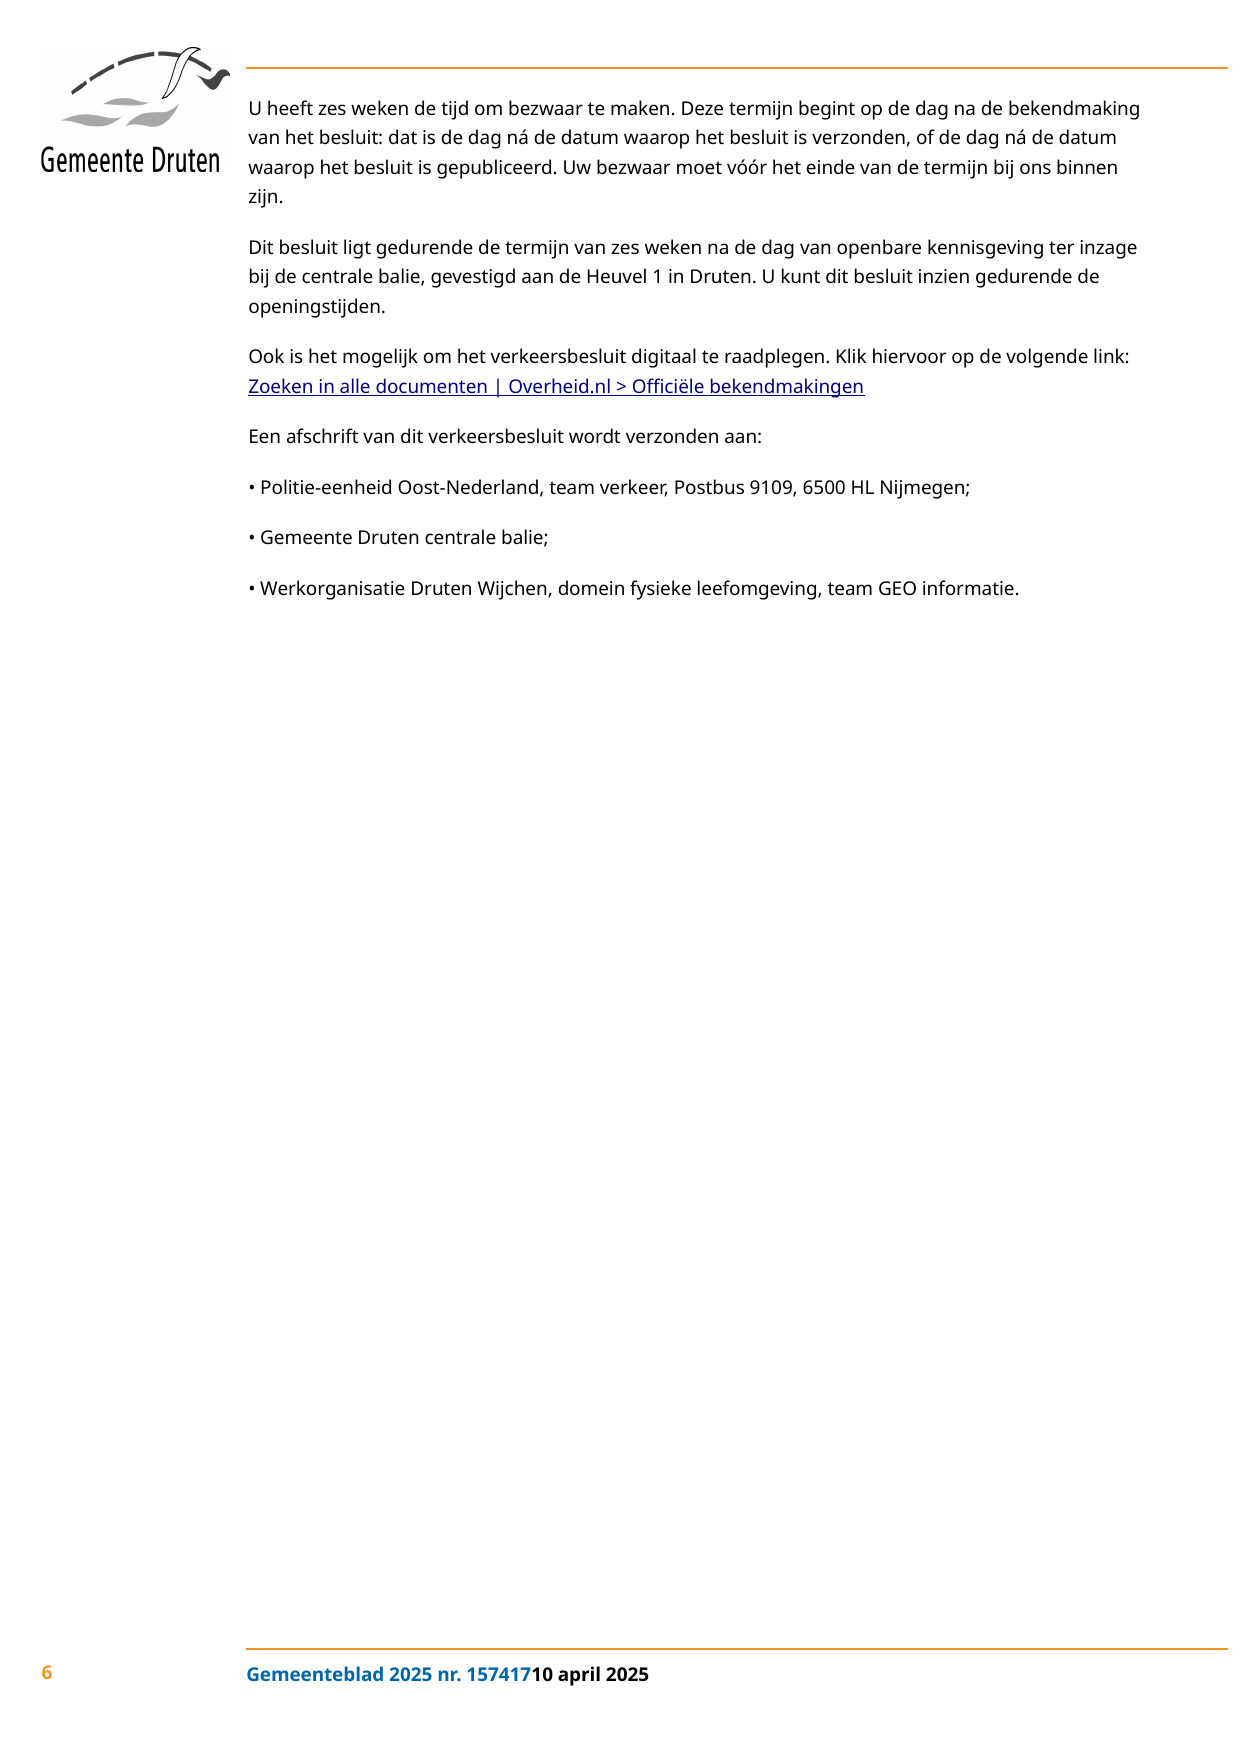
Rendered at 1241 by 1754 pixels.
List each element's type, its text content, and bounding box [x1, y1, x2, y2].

text Een afschrift van dit verkeersbesluit wordt verzonden aan: [248, 423, 1152, 449]
text Ook is het mogelijk om het verkeersbesluit digitaal te raadplegen. Klik hiervoor op de volgende link: Zoeken in alle documenten | Overheid.nl > Officiële bekendmakingen [248, 343, 1152, 399]
text • Werkorganisatie Druten Wijchen, domein fysieke leefomgeving, team GEO informatie. [248, 575, 1152, 601]
text Dit besluit ligt gedurende de termijn van zes weken na de dag van openbare kennisgeving ter inzage bij de centrale balie, gevestigd aan de Heuvel 1 in Druten. U kunt dit besluit inzien gedurende de openingstijden. [248, 234, 1152, 319]
text • Gemeente Druten centrale balie; [248, 524, 1152, 550]
text U heeft zes weken de tijd om bezwaar te maken. Deze termijn begint op de dag na de bekendmaking van het besluit: dat is de dag ná de datum waarop het besluit is verzonden, of de dag ná de datum waarop het besluit is gepubliceerd. Uw bezwaar moet vóór het einde van de termijn bij ons binnen zijn. [248, 95, 1152, 209]
picture [41, 47, 231, 172]
text • Politie-eenheid Oost-Nederland, team verkeer, Postbus 9109, 6500 HL Nijmegen; [248, 474, 1152, 500]
